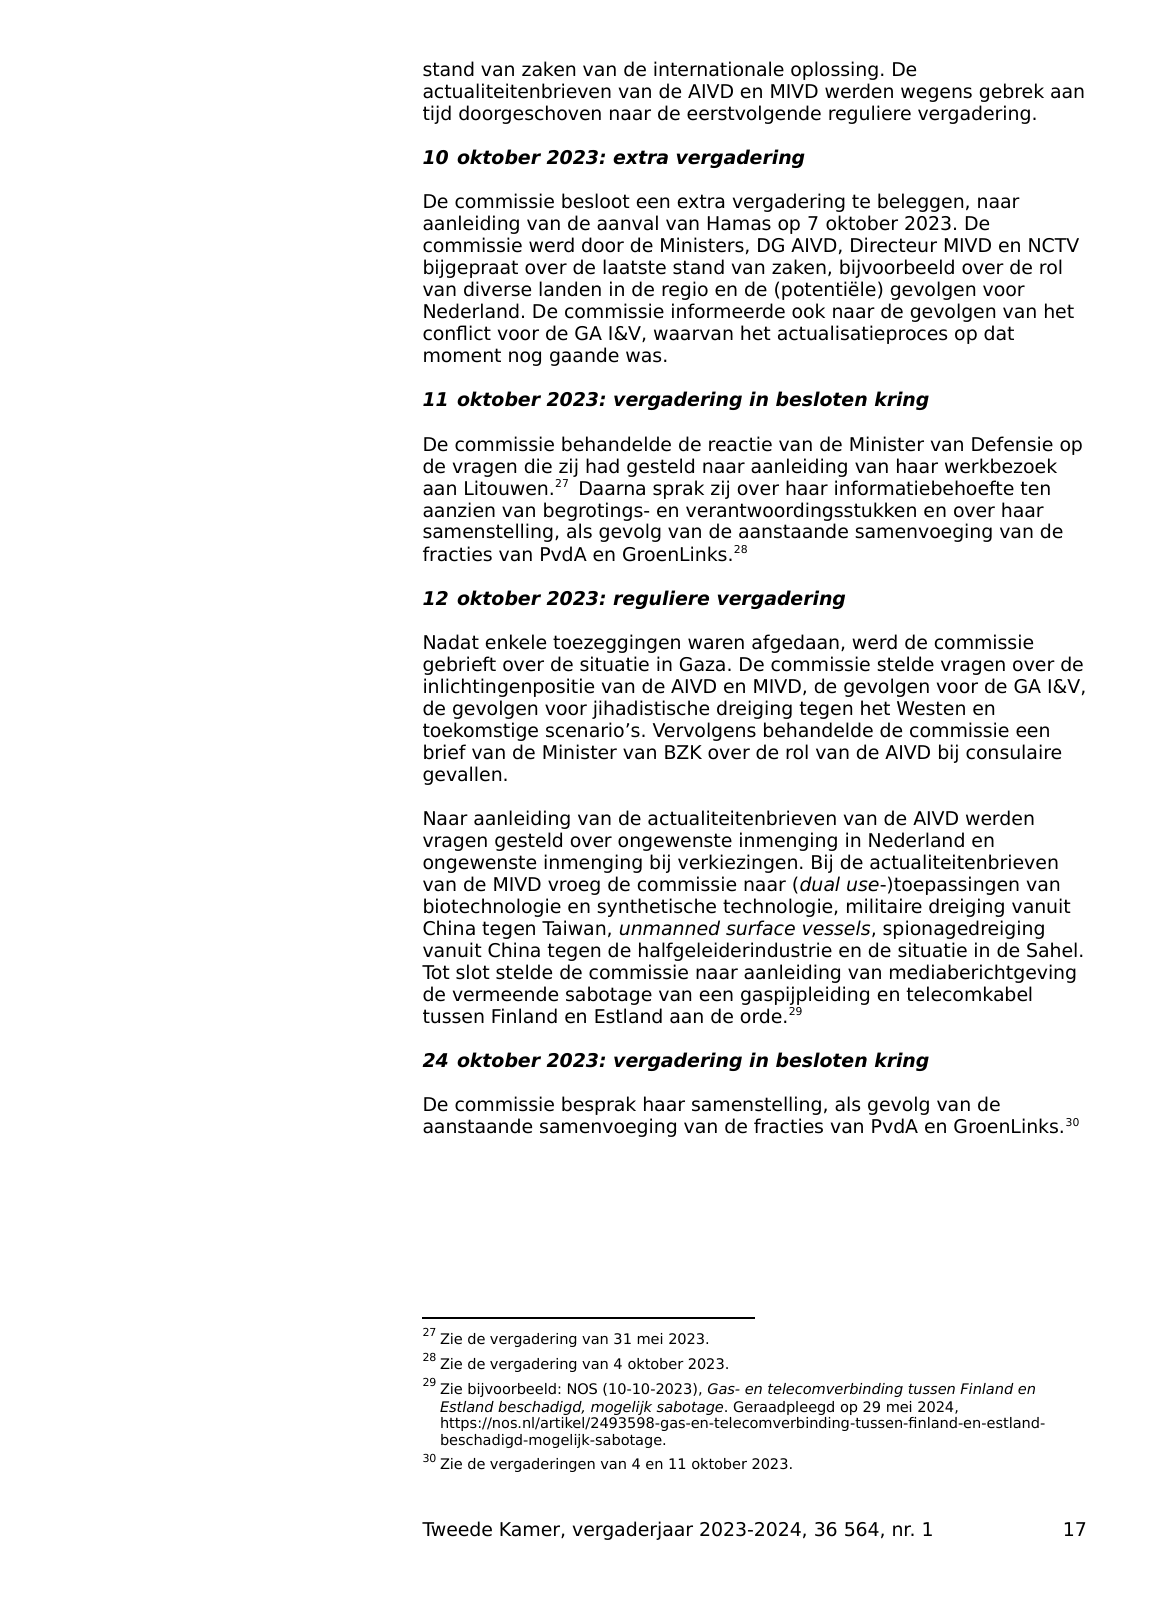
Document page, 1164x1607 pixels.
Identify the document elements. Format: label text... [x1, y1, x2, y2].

subtitle 11 oktober 2023: vergadering in besloten kring [422, 389, 1087, 411]
text Naar aanleiding van de actualiteitenbrieven van de AIVD werden vragen gesteld over ongewenste inmenging in Nederland en ongewenste inmenging bij verkiezingen. Bij de actualiteitenbrieven van de MIVD vroeg de commissie naar (dual use-)toepassingen van biotechnologie en synthetische technologie, militaire dreiging vanuit China tegen Taiwan, unmanned surface vessels, spionagedreiging vanuit China tegen de halfgeleiderindustrie en de situatie in de Sahel. Tot slot stelde de commissie naar aanleiding van mediaberichtgeving de vermeende sabotage van een gaspijpleiding en telecomkabel tussen Finland en Estland aan de orde. [422, 808, 1087, 1028]
text stand van zaken van de internationale oplossing. De actualiteitenbrieven van de AIVD en MIVD werden wegens gebrek aan tijd doorgeschoven naar de eerstvolgende reguliere vergadering. [422, 59, 1087, 125]
subtitle 24 oktober 2023: vergadering in besloten kring [422, 1050, 1087, 1072]
text Zie de vergaderingen van 4 en 11 oktober 2023. [422, 1452, 1087, 1474]
subtitle 10 oktober 2023: extra vergadering [422, 147, 1087, 169]
text Zie de vergadering van 4 oktober 2023. [422, 1352, 1087, 1374]
text De commissie besprak haar samenstelling, als gevolg van de aanstaande samenvoeging van de fracties van PvdA en GroenLinks. [422, 1094, 1087, 1138]
text De commissie behandelde de reactie van de Minister van Defensie op de vragen die zij had gesteld naar aanleiding van haar werkbezoek aan Litouwen. Daarna sprak zij over haar informatiebehoefte ten aanzien van begrotings- en verantwoordingsstukken en over haar samenstelling, als gevolg van de aanstaande samenvoeging van de fracties van PvdA en GroenLinks. [422, 433, 1087, 565]
text Zie de vergadering van 31 mei 2023. [422, 1327, 1087, 1349]
text De commissie besloot een extra vergadering te beleggen, naar aanleiding van de aanval van Hamas op 7 oktober 2023. De commissie werd door de Ministers, DG AIVD, Directeur MIVD en NCTV bijgepraat over de laatste stand van zaken, bijvoorbeeld over de rol van diverse landen in de regio en de (potentiële) gevolgen voor Nederland. De commissie informeerde ook naar de gevolgen van het conflict voor de GA I&V, waarvan het actualisatieproces op dat moment nog gaande was. [422, 191, 1087, 367]
text Nadat enkele toezeggingen waren afgedaan, werd de commissie gebrieft over de situatie in Gaza. De commissie stelde vragen over de inlichtingenpositie van de AIVD en MIVD, de gevolgen voor de GA I&V, de gevolgen voor jihadistische dreiging tegen het Westen en toekomstige scenario’s. Vervolgens behandelde de commissie een brief van de Minister van BZK over de rol van de AIVD bij consulaire gevallen. [422, 632, 1087, 786]
subtitle 12 oktober 2023: reguliere vergadering [422, 588, 1087, 609]
text Zie bijvoorbeeld: NOS (10-10-2023), Gas- en telecomverbinding tussen Finland en Estland beschadigd, mogelijk sabotage. Geraadpleegd op 29 mei 2024, https://nos.nl/artikel/2493598-gas-en-telecomverbinding-tussen-finland-en-estland-beschadigd-mogelijk-sabotage. [422, 1377, 1087, 1449]
